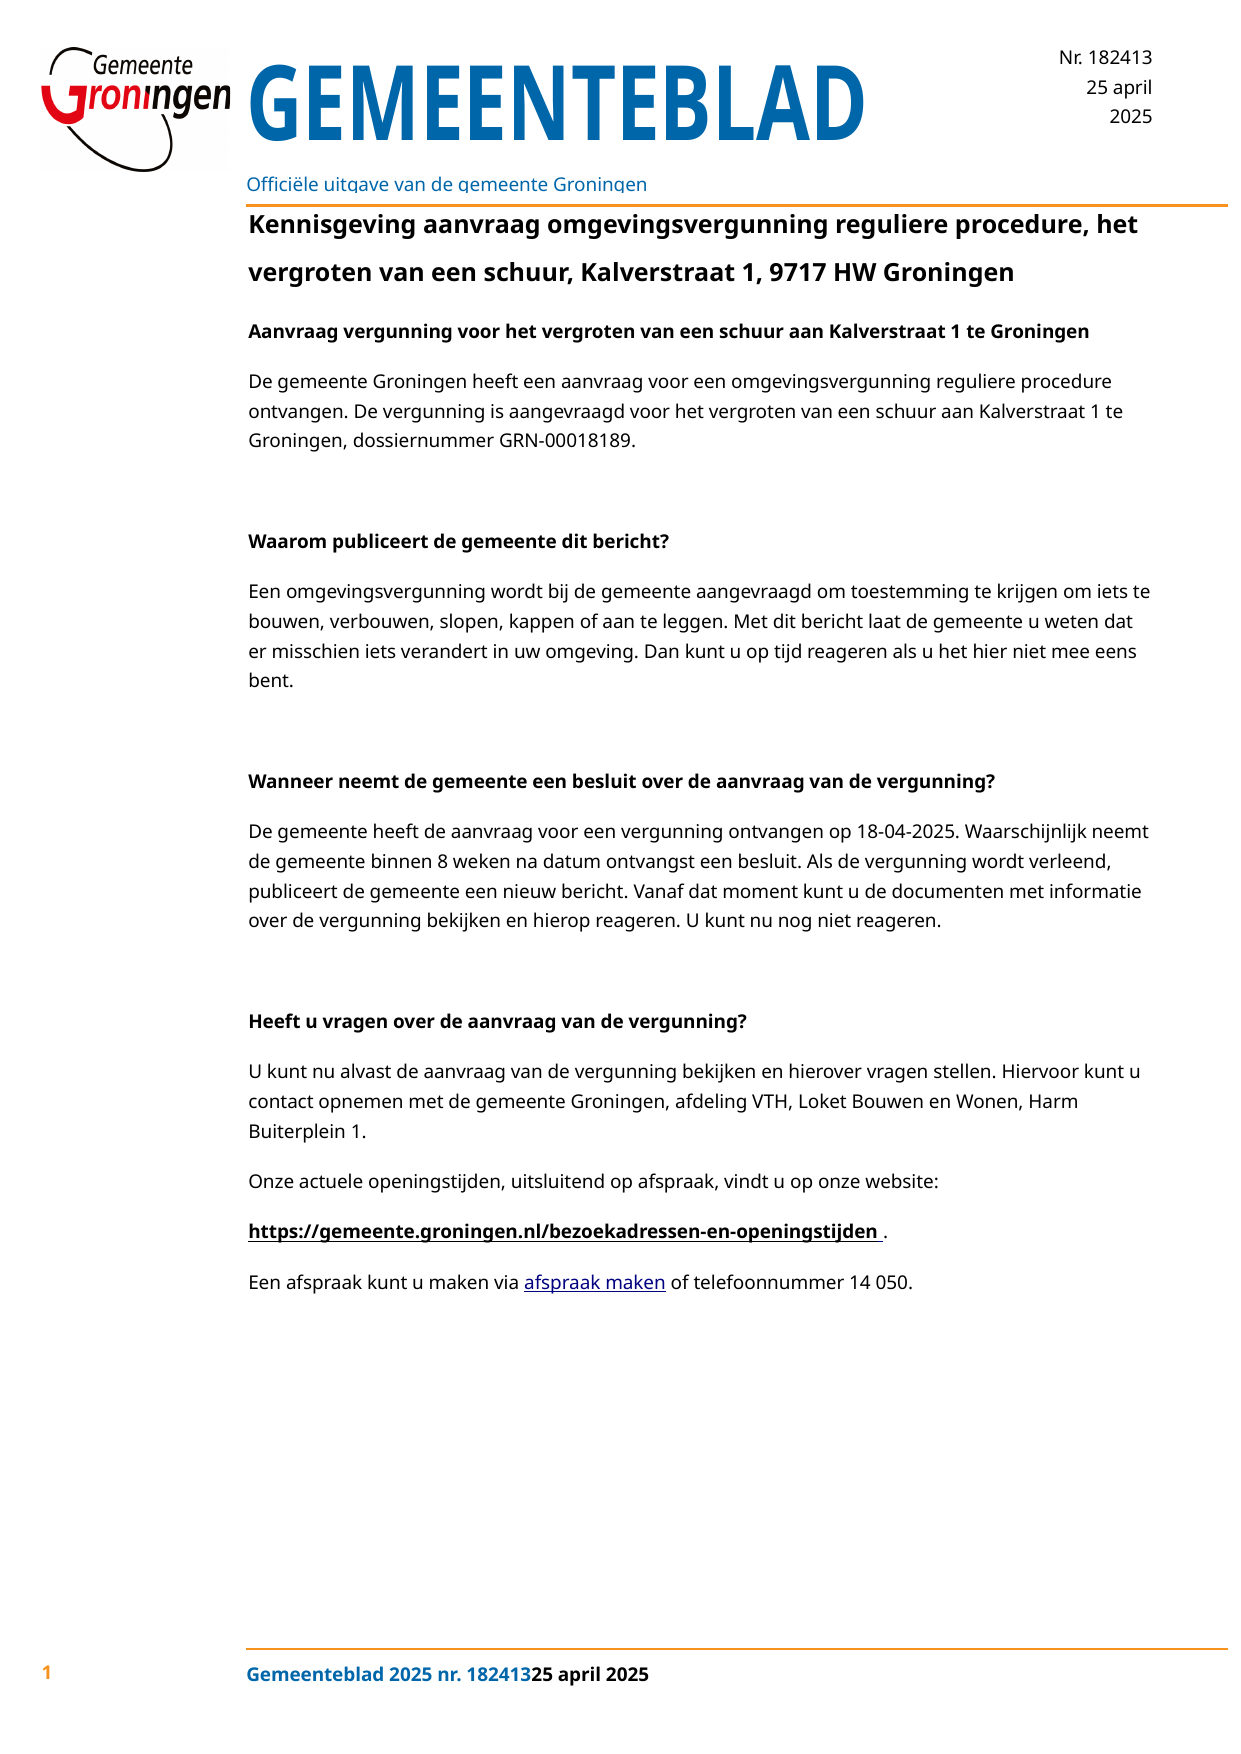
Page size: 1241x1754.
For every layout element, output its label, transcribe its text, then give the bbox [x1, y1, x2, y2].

text De gemeente Groningen heeft een aanvraag voor een omgevingsvergunning reguliere procedure ontvangen. De vergunning is aangevraagd voor het vergroten van een schuur aan Kalverstraat 1 te Groningen, dossiernummer GRN-00018189. [248, 368, 1152, 453]
text Aanvraag vergunning voor het vergroten van een schuur aan Kalverstraat 1 te Groningen [248, 318, 1152, 344]
text Een omgevingsvergunning wordt bij de gemeente aangevraagd om toestemming te krijgen om iets te bouwen, verbouwen, slopen, kappen of aan te leggen. Met dit bericht laat de gemeente u weten dat er misschien iets verandert in uw omgeving. Dan kunt u op tijd reageren als u het hier niet mee eens bent. [248, 579, 1152, 693]
text U kunt nu alvast de aanvraag van de vergunning bekijken en hierover vragen stellen. Hiervoor kunt u contact opnemen met de gemeente Groningen, afdeling VTH, Loket Bouwen en Wonen, Harm Buiterplein 1. [248, 1059, 1152, 1144]
text Waarom publiceert de gemeente dit bericht? [248, 528, 1152, 554]
text De gemeente heeft de aanvraag voor een vergunning ontvangen op 18-04-2025. Waarschijnlijk neemt de gemeente binnen 8 weken na datum ontvangst een besluit. Als de vergunning wordt verleend, publiceert de gemeente een nieuw bericht. Vanaf dat moment kunt u de documenten met informatie over de vergunning bekijken en hierop reageren. U kunt nu nog niet reageren. [248, 819, 1152, 933]
text Kennisgeving aanvraag omgevingsvergunning reguliere procedure, het vergroten van een schuur, Kalverstraat 1, 9717 HW Groningen [248, 207, 1152, 288]
text Onze actuele openingstijden, uitsluitend op afspraak, vindt u op onze website: [248, 1168, 1152, 1194]
text Een afspraak kunt u maken via afspraak maken of telefoonnummer 14 050. [248, 1269, 1152, 1295]
text https://gemeente.groningen.nl/bezoekadressen-en-openingstijden . [248, 1219, 1152, 1244]
picture [41, 47, 231, 172]
text Heeft u vragen over de aanvraag van de vergunning? [248, 1008, 1152, 1034]
text Wanneer neemt de gemeente een besluit over de aanvraag van de vergunning? [248, 768, 1152, 794]
